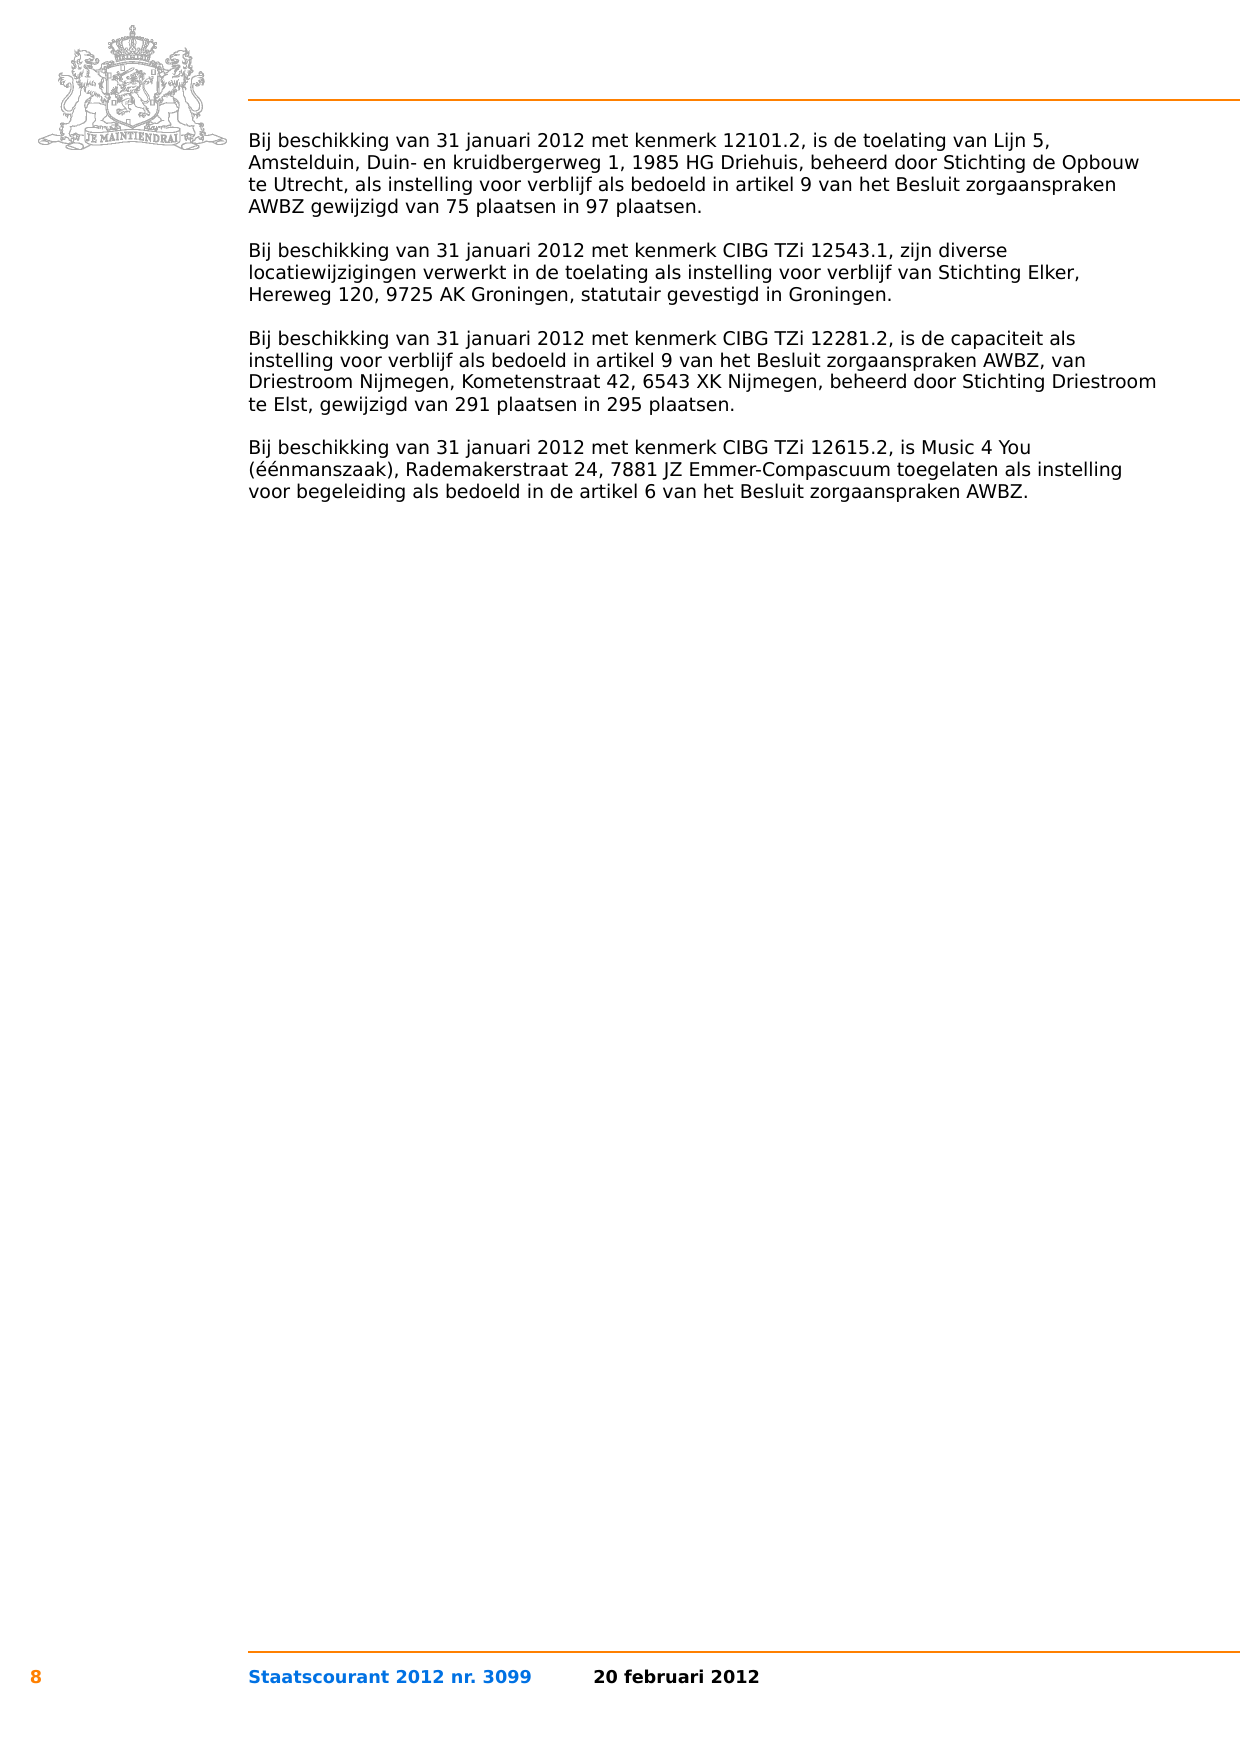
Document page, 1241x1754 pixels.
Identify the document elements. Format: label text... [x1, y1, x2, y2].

text Bij beschikking van 31 januari 2012 met kenmerk 12101.2, is de toelating van Lijn 5, Amstelduin, Duin- en kruidbergerweg 1, 1985 HG Driehuis, beheerd door Stichting de Opbouw te Utrecht, als instelling voor verblijf als bedoeld in artikel 9 van het Besluit zorgaanspraken AWBZ gewijzigd van 75 plaatsen in 97 plaatsen. [248, 130, 1163, 218]
text Bij beschikking van 31 januari 2012 met kenmerk CIBG TZi 12543.1, zijn diverse locatiewijzigingen verwerkt in de toelating als instelling voor verblijf van Stichting Elker, Hereweg 120, 9725 AK Groningen, statutair gevestigd in Groningen. [248, 240, 1163, 306]
picture [38, 25, 227, 150]
text Bij beschikking van 31 januari 2012 met kenmerk CIBG TZi 12281.2, is de capaciteit als instelling voor verblijf als bedoeld in artikel 9 van het Besluit zorgaanspraken AWBZ, van Driestroom Nijmegen, Kometenstraat 42, 6543 XK Nijmegen, beheerd door Stichting Driestroom te Elst, gewijzigd van 291 plaatsen in 295 plaatsen. [248, 327, 1163, 415]
text Bij beschikking van 31 januari 2012 met kenmerk CIBG TZi 12615.2, is Music 4 You (éénmanszaak), Rademakerstraat 24, 7881 JZ Emmer-Compascuum toegelaten als instelling voor begeleiding als bedoeld in de artikel 6 van het Besluit zorgaanspraken AWBZ. [248, 437, 1163, 503]
